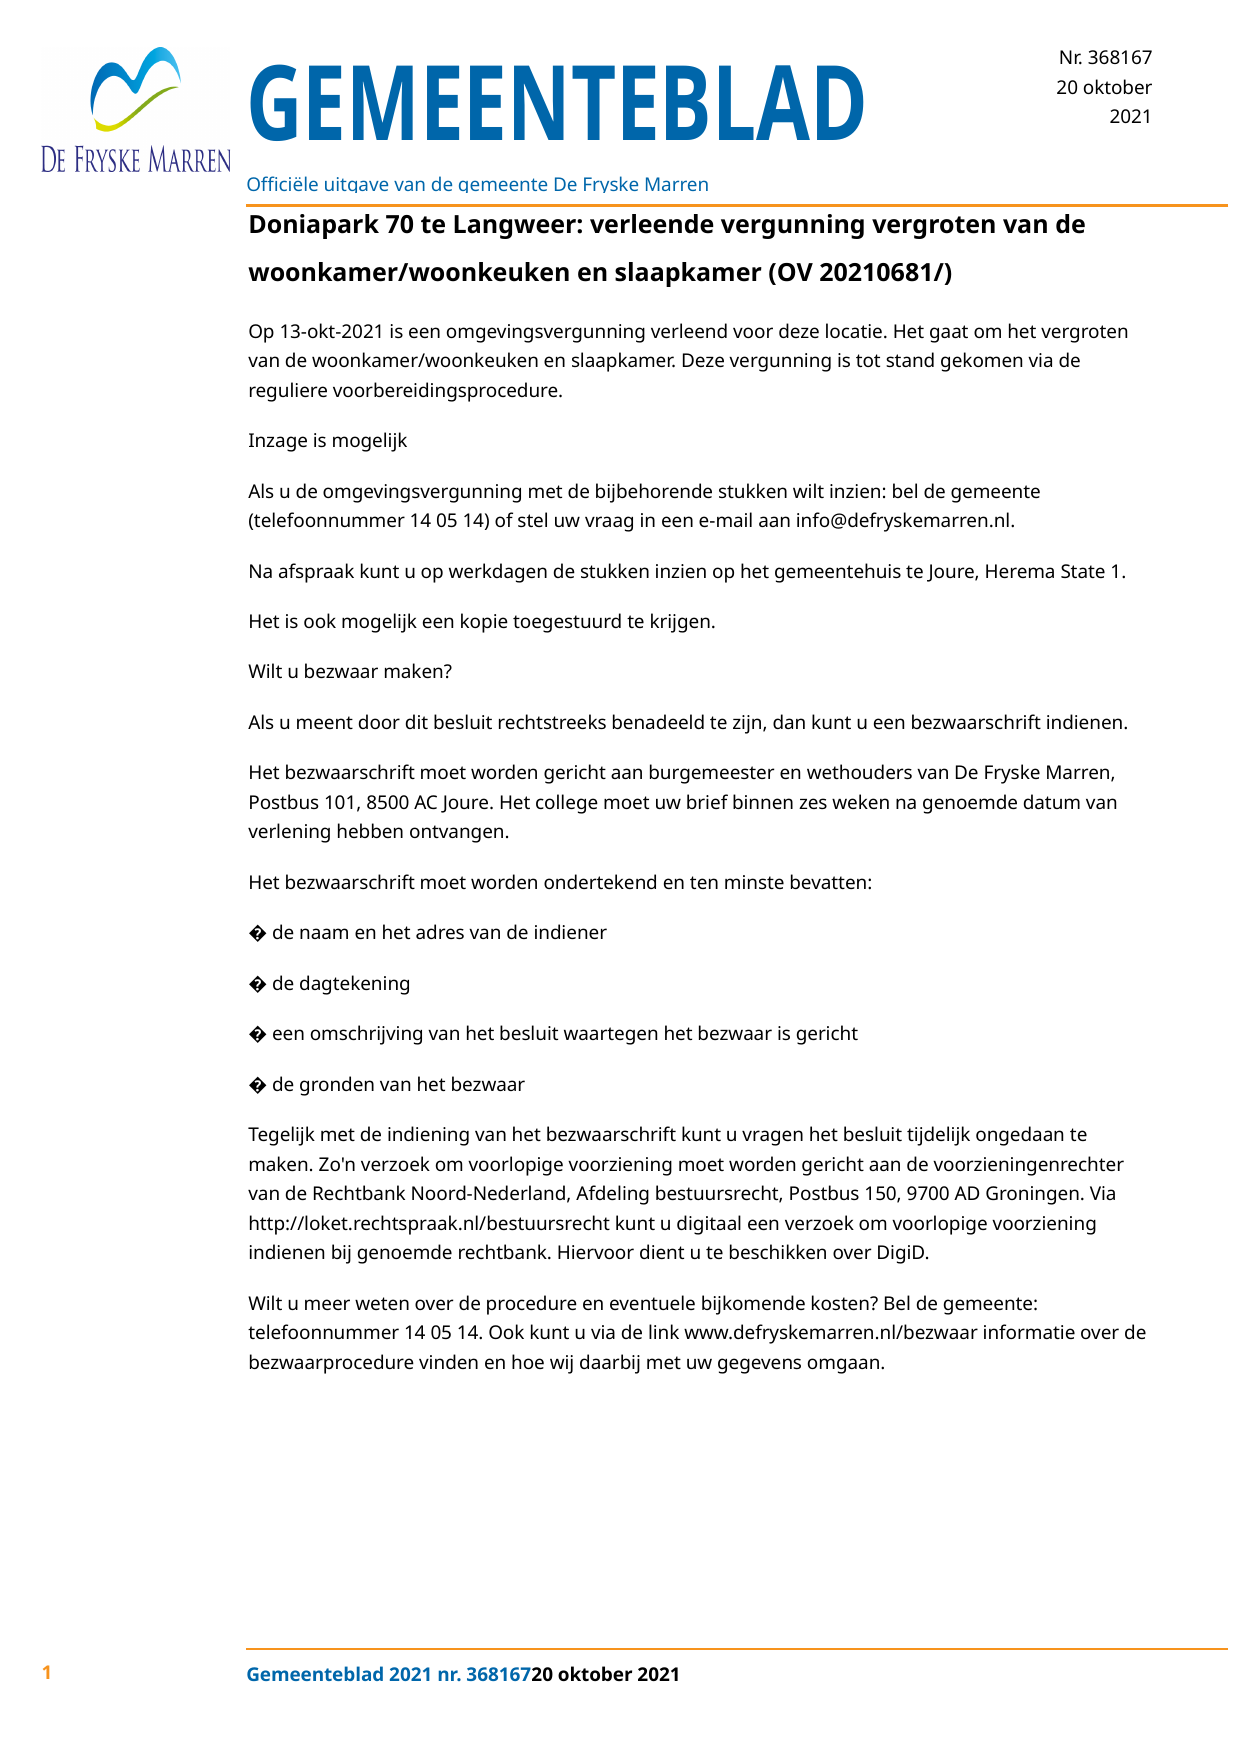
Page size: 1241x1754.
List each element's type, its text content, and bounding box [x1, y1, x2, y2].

text Doniapark 70 te Langweer: verleende vergunning vergroten van de woonkamer/woonkeuken en slaapkamer (OV 20210681/) [248, 207, 1152, 288]
picture [41, 47, 231, 172]
text Het is ook mogelijk een kopie toegestuurd te krijgen. [248, 608, 1152, 634]
text Als u de omgevingsvergunning met de bijbehorende stukken wilt inzien: bel de gemeente (telefoonnummer 14 05 14) of stel uw vraag in een e-mail aan info@defryskemarren.nl. [248, 478, 1152, 533]
text Het bezwaarschrift moet worden gericht aan burgemeester en wethouders van De Fryske Marren, Postbus 101, 8500 AC Joure. Het college moet uw brief binnen zes weken na genoemde datum van verlening hebben ontvangen. [248, 759, 1152, 844]
text � de dagtekening [248, 970, 1152, 996]
text � een omschrijving van het besluit waartegen het bezwaar is gericht [248, 1020, 1152, 1046]
text � de naam en het adres van de indiener [248, 919, 1152, 945]
text Inzage is mogelijk [248, 427, 1152, 453]
text Tegelijk met de indiening van het bezwaarschrift kunt u vragen het besluit tijdelijk ongedaan te maken. Zo'n verzoek om voorlopige voorziening moet worden gericht aan de voorzieningenrechter van de Rechtbank Noord-Nederland, Afdeling bestuursrecht, Postbus 150, 9700 AD Groningen. Via http://loket.rechtspraak.nl/bestuursrecht kunt u digitaal een verzoek om voorlopige voorziening indienen bij genoemde rechtbank. Hiervoor dient u te beschikken over DigiD. [248, 1121, 1152, 1265]
text Het bezwaarschrift moet worden ondertekend en ten minste bevatten: [248, 869, 1152, 895]
text � de gronden van het bezwaar [248, 1071, 1152, 1097]
text Als u meent door dit besluit rechtstreeks benadeeld te zijn, dan kunt u een bezwaarschrift indienen. [248, 709, 1152, 735]
text Na afspraak kunt u op werkdagen de stukken inzien op het gemeentehuis te Joure, Herema State 1. [248, 558, 1152, 584]
text Op 13-okt-2021 is een omgevingsvergunning verleend voor deze locatie. Het gaat om het vergroten van de woonkamer/woonkeuken en slaapkamer. Deze vergunning is tot stand gekomen via de reguliere voorbereidingsprocedure. [248, 318, 1152, 403]
text Wilt u bezwaar maken? [248, 659, 1152, 684]
text Wilt u meer weten over de procedure en eventuele bijkomende kosten? Bel de gemeente: telefoonnummer 14 05 14. Ook kunt u via de link www.defryskemarren.nl/bezwaar informatie over de bezwaarprocedure vinden en hoe wij daarbij met uw gegevens omgaan. [248, 1290, 1152, 1375]
